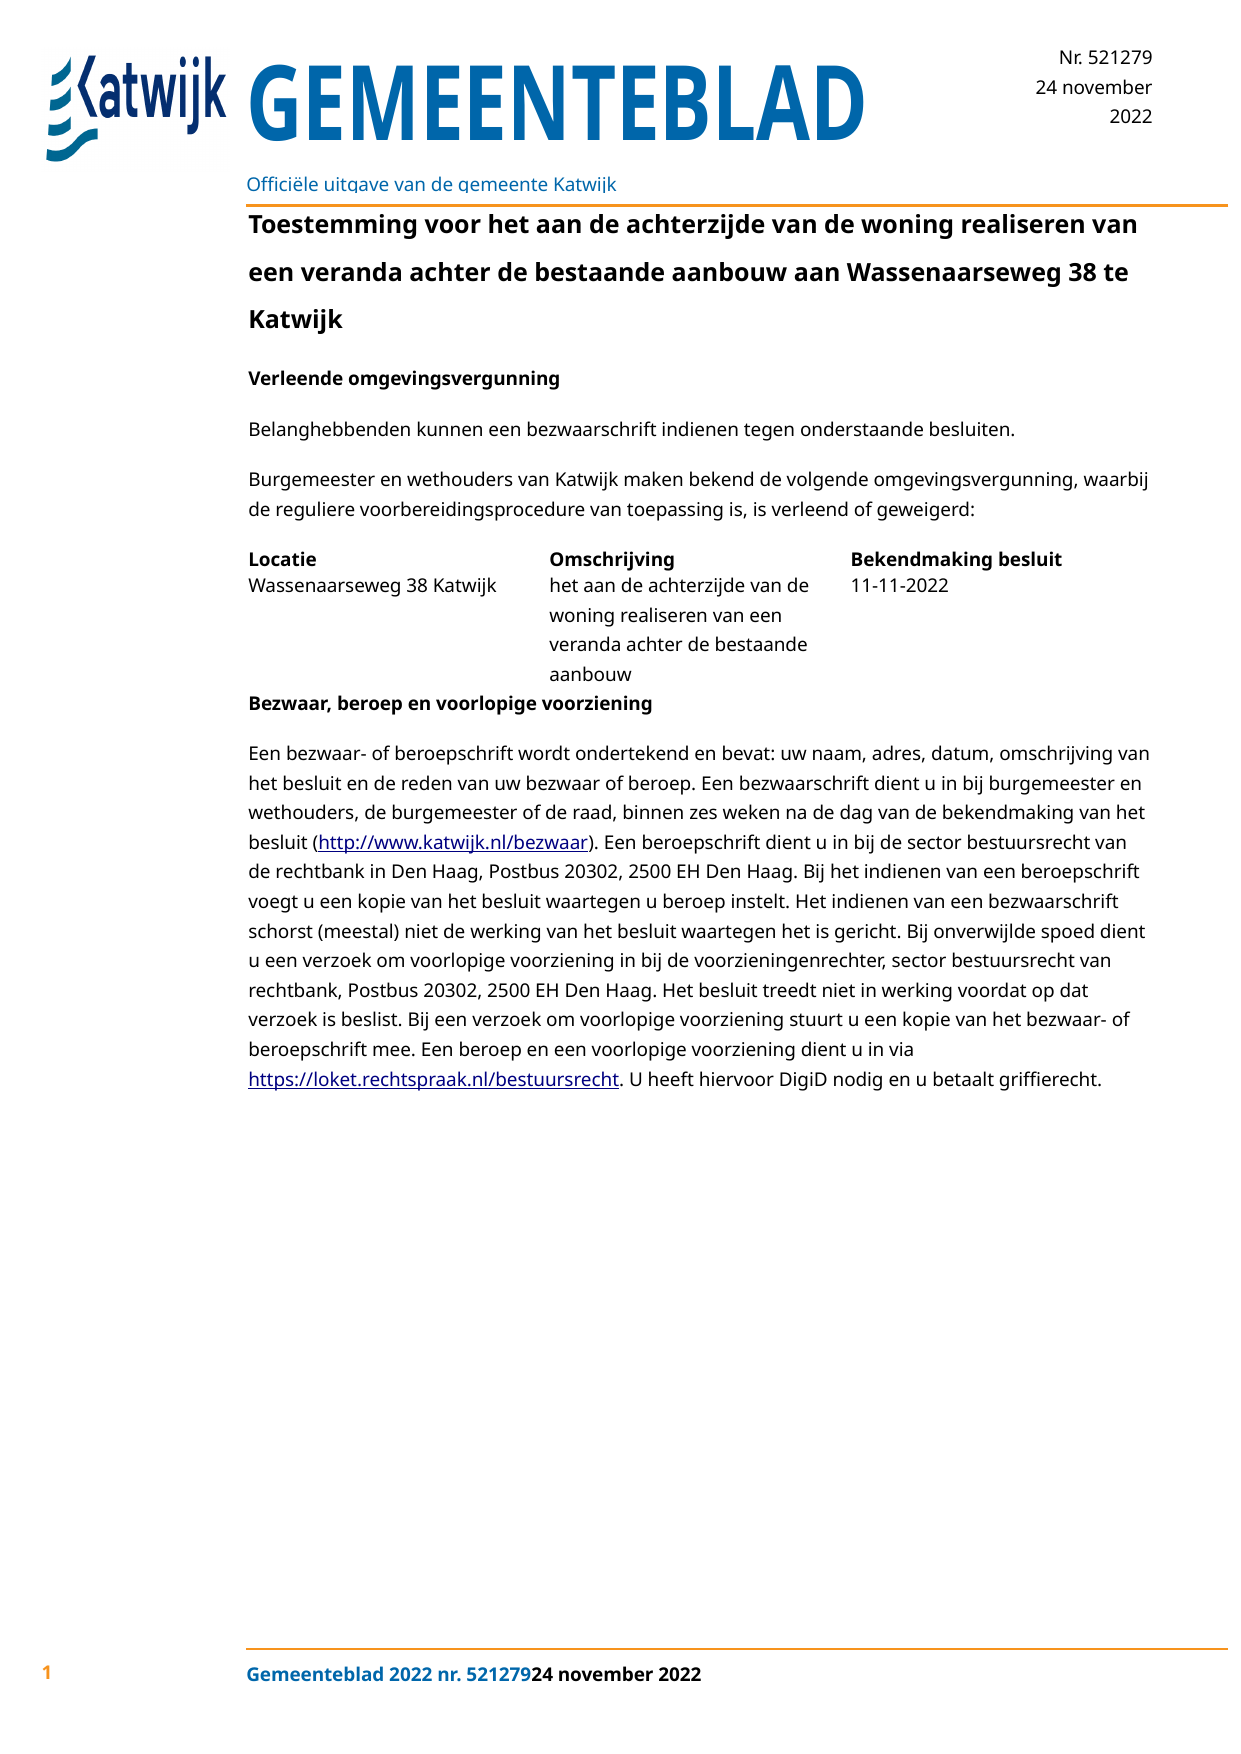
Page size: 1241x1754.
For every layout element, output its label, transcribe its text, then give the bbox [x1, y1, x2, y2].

text Belanghebbenden kunnen een bezwaarschrift indienen tegen onderstaande besluiten. [248, 416, 1152, 442]
table_cell 11-11-2022 [850, 572, 1152, 687]
table_cell het aan de achterzijde van de woning realiseren van een veranda achter de bestaande aanbouw [549, 572, 850, 687]
table_header Bekendmaking besluit [850, 546, 1152, 572]
text Toestemming voor het aan de achterzijde van de woning realiseren van een veranda achter de bestaande aanbouw aan Wassenaarseweg 38 te Katwijk [248, 207, 1152, 336]
text Verleende omgevingsvergunning [248, 366, 1152, 391]
text Bezwaar, beroep en voorlopige voorziening [248, 690, 1152, 716]
text Burgemeester en wethouders van Katwijk maken bekend de volgende omgevingsvergunning, waarbij de reguliere voorbereidingsprocedure van toepassing is, is verleend of geweigerd: [248, 466, 1152, 522]
table_header Locatie [248, 546, 549, 572]
table_cell Wassenaarseweg 38 Katwijk [248, 572, 549, 687]
table_header Omschrijving [549, 546, 850, 572]
picture [41, 47, 231, 172]
text Een bezwaar- of beroepschrift wordt ondertekend en bevat: uw naam, adres, datum, omschrijving van het besluit en de reden van uw bezwaar of beroep. Een bezwaarschrift dient u in bij burgemeester en wethouders, de burgemeester of de raad, binnen zes weken na de dag van de bekendmaking van het besluit (http://www.katwijk.nl/bezwaar). Een beroepschrift dient u in bij de sector bestuursrecht van de rechtbank in Den Haag, Postbus 20302, 2500 EH Den Haag. Bij het indienen van een beroepschrift voegt u een kopie van het besluit waartegen u beroep instelt. Het indienen van een bezwaarschrift schorst (meestal) niet de werking van het besluit waartegen het is gericht. Bij onverwijlde spoed dient u een verzoek om voorlopige voorziening in bij de voorzieningenrechter, sector bestuursrecht van rechtbank, Postbus 20302, 2500 EH Den Haag. Het besluit treedt niet in werking voordat op dat verzoek is beslist. Bij een verzoek om voorlopige voorziening stuurt u een kopie van het bezwaar- of beroepschrift mee. Een beroep en een voorlopige voorziening dient u in via https://loket.rechtspraak.nl/bestuursrecht. U heeft hiervoor DigiD nodig en u betaalt griffierecht. [248, 740, 1152, 1091]
